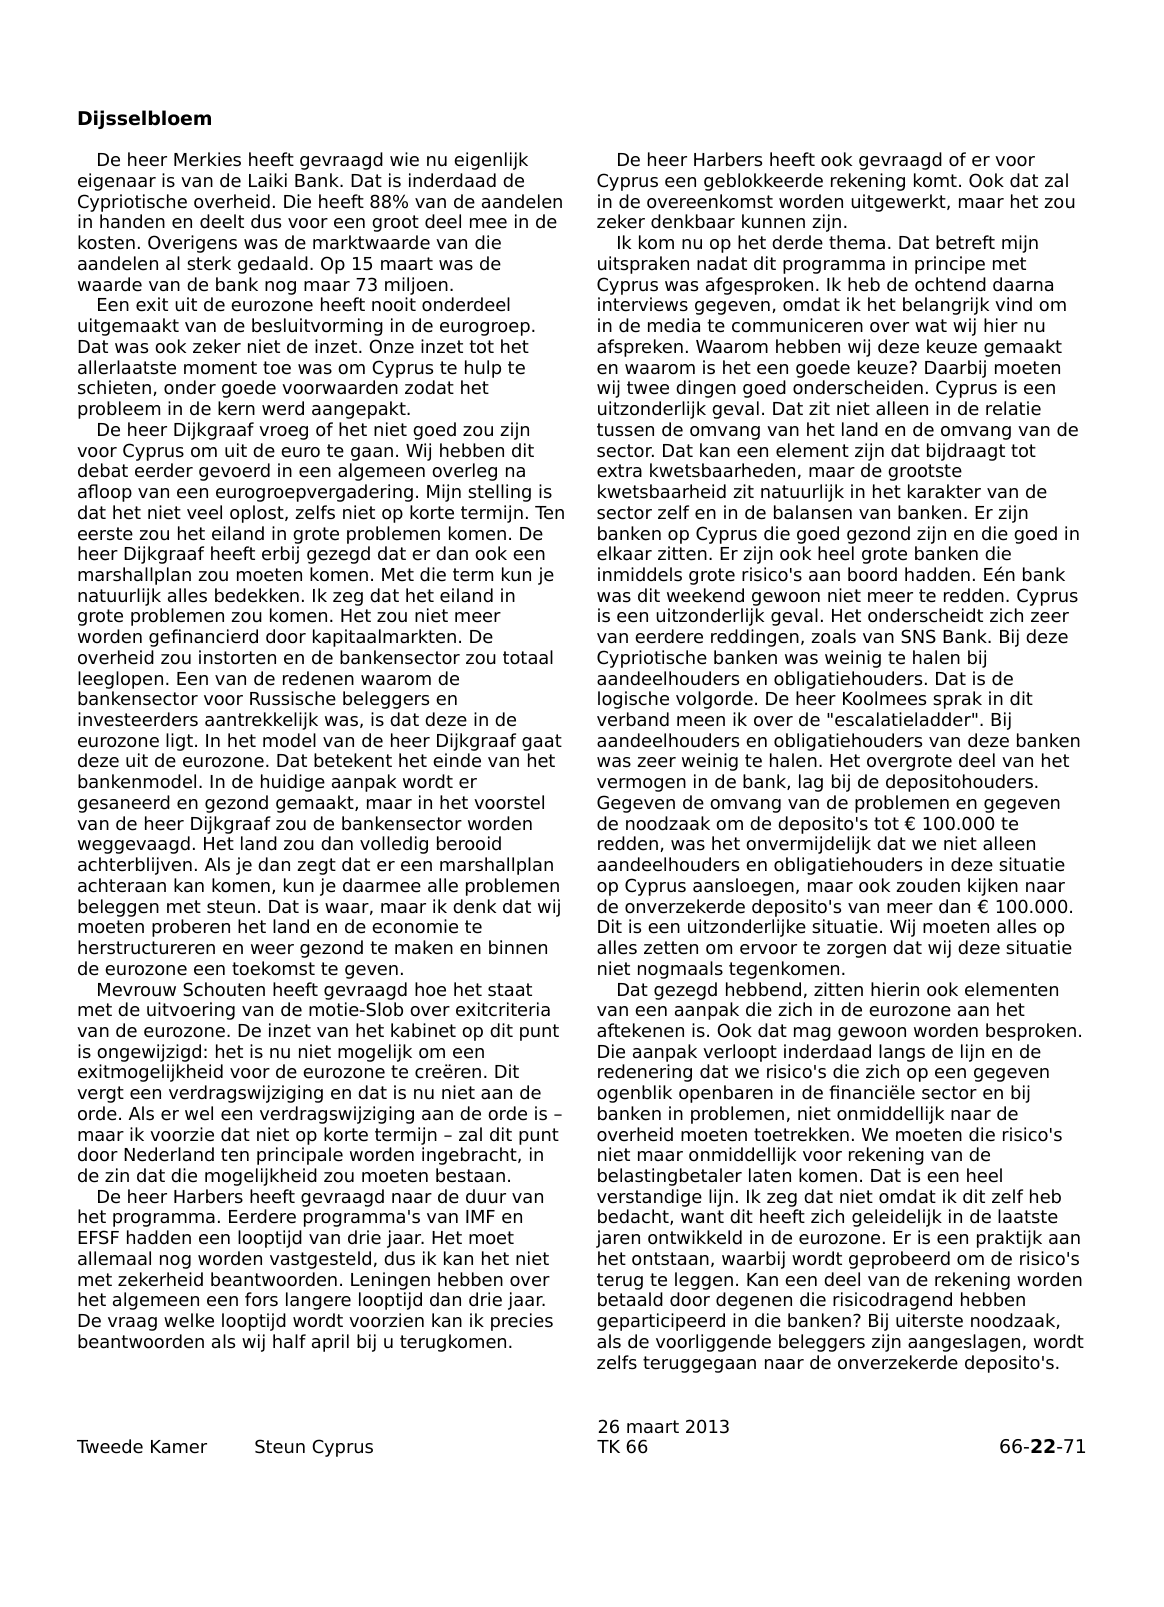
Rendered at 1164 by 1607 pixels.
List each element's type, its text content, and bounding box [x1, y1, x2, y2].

text De heer Dijkgraaf vroeg of het niet goed zou zijn voor Cyprus om uit de euro te gaan. Wij hebben dit debat eerder gevoerd in een algemeen overleg na afloop van een eurogroepvergadering. Mijn stelling is dat het niet veel oplost, zelfs niet op korte termijn. Ten eerste zou het eiland in grote problemen komen. De heer Dijkgraaf heeft erbij gezegd dat er dan ook een marshallplan zou moeten komen. Met die term kun je natuurlijk alles bedekken. Ik zeg dat het eiland in grote problemen zou komen. Het zou niet meer worden gefinancierd door kapitaalmarkten. De overheid zou instorten en de bankensector zou totaal leeglopen. Een van de redenen waarom de bankensector voor Russische beleggers en investeerders aantrekkelijk was, is dat deze in de eurozone ligt. In het model van de heer Dijkgraaf gaat deze uit de eurozone. Dat betekent het einde van het bankenmodel. In de huidige aanpak wordt er gesaneerd en gezond gemaakt, maar in het voorstel van de heer Dijkgraaf zou de bankensector worden weggevaagd. Het land zou dan volledig berooid achterblijven. Als je dan zegt dat er een marshallplan achteraan kan komen, kun je daarmee alle problemen beleggen met steun. Dat is waar, maar ik denk dat wij moeten proberen het land en de economie te herstructureren en weer gezond te maken en binnen de eurozone een toekomst te geven. [77, 420, 567, 979]
text Een exit uit de eurozone heeft nooit onderdeel uitgemaakt van de besluitvorming in de eurogroep. Dat was ook zeker niet de inzet. Onze inzet tot het allerlaatste moment toe was om Cyprus te hulp te schieten, onder goede voorwaarden zodat het probleem in de kern werd aangepakt. [77, 295, 567, 420]
text Ik kom nu op het derde thema. Dat betreft mijn uitspraken nadat dit programma in principe met Cyprus was afgesproken. Ik heb de ochtend daarna interviews gegeven, omdat ik het belangrijk vind om in de media te communiceren over wat wij hier nu afspreken. Waarom hebben wij deze keuze gemaakt en waarom is het een goede keuze? Daarbij moeten wij twee dingen goed onderscheiden. Cyprus is een uitzonderlijk geval. Dat zit niet alleen in de relatie tussen de omvang van het land en de omvang van de sector. Dat kan een element zijn dat bijdraagt tot extra kwetsbaarheden, maar de grootste kwetsbaarheid zit natuurlijk in het karakter van de sector zelf en in de balansen van banken. Er zijn banken op Cyprus die goed gezond zijn en die goed in elkaar zitten. Er zijn ook heel grote banken die inmiddels grote risico's aan boord hadden. Eén bank was dit weekend gewoon niet meer te redden. Cyprus is een uitzonderlijk geval. Het onderscheidt zich zeer van eerdere reddingen, zoals van SNS Bank. Bij deze Cypriotische banken was weinig te halen bij aandeelhouders en obligatiehouders. Dat is de logische volgorde. De heer Koolmees sprak in dit verband meen ik over de "escalatieladder". Bij aandeelhouders en obligatiehouders van deze banken was zeer weinig te halen. Het overgrote deel van het vermogen in de bank, lag bij de depositohouders. Gegeven de omvang van de problemen en gegeven de noodzaak om de deposito's tot € 100.000 te redden, was het onvermijdelijk dat we niet alleen aandeelhouders en obligatiehouders in deze situatie op Cyprus aansloegen, maar ook zouden kijken naar de onverzekerde deposito's van meer dan € 100.000. Dit is een uitzonderlijke situatie. Wij moeten alles op alles zetten om ervoor te zorgen dat wij deze situatie niet nogmaals tegenkomen. [596, 233, 1087, 979]
text Mevrouw Schouten heeft gevraagd hoe het staat met de uitvoering van de motie-Slob over exitcriteria van de eurozone. De inzet van het kabinet op dit punt is ongewijzigd: het is nu niet mogelijk om een exitmogelijkheid voor de eurozone te creëren. Dit vergt een verdragswijziging en dat is nu niet aan de orde. Als er wel een verdragswijziging aan de orde is – maar ik voorzie dat niet op korte termijn – zal dit punt door Nederland ten principale worden ingebracht, in de zin dat die mogelijkheid zou moeten bestaan. [77, 979, 567, 1187]
text De heer Harbers heeft ook gevraagd of er voor Cyprus een geblokkeerde rekening komt. Ook dat zal in de overeenkomst worden uitgewerkt, maar het zou zeker denkbaar kunnen zijn. [596, 150, 1087, 233]
text Dat gezegd hebbend, zitten hierin ook elementen van een aanpak die zich in de eurozone aan het aftekenen is. Ook dat mag gewoon worden besproken. Die aanpak verloopt inderdaad langs de lijn en de redenering dat we risico's die zich op een gegeven ogenblik openbaren in de financiële sector en bij banken in problemen, niet onmiddellijk naar de overheid moeten toetrekken. We moeten die risico's niet maar onmiddellijk voor rekening van de belastingbetaler laten komen. Dat is een heel verstandige lijn. Ik zeg dat niet omdat ik dit zelf heb bedacht, want dit heeft zich geleidelijk in de laatste jaren ontwikkeld in de eurozone. Er is een praktijk aan het ontstaan, waarbij wordt geprobeerd om de risico's terug te leggen. Kan een deel van de rekening worden betaald door degenen die risicodragend hebben geparticipeerd in die banken? Bij uiterste noodzaak, als de voorliggende beleggers zijn aangeslagen, wordt zelfs teruggegaan naar de onverzekerde deposito's. [596, 979, 1087, 1373]
text De heer Harbers heeft gevraagd naar de duur van het programma. Eerdere programma's van IMF en EFSF hadden een looptijd van drie jaar. Het moet allemaal nog worden vastgesteld, dus ik kan het niet met zekerheid beantwoorden. Leningen hebben over het algemeen een fors langere looptijd dan drie jaar. De vraag welke looptijd wordt voorzien kan ik precies beantwoorden als wij half april bij u terugkomen. [77, 1187, 567, 1352]
text De heer Merkies heeft gevraagd wie nu eigenlijk eigenaar is van de Laiki Bank. Dat is inderdaad de Cypriotische overheid. Die heeft 88% van de aandelen in handen en deelt dus voor een groot deel mee in de kosten. Overigens was de marktwaarde van die aandelen al sterk gedaald. Op 15 maart was de waarde van de bank nog maar 73 miljoen. [77, 150, 567, 295]
